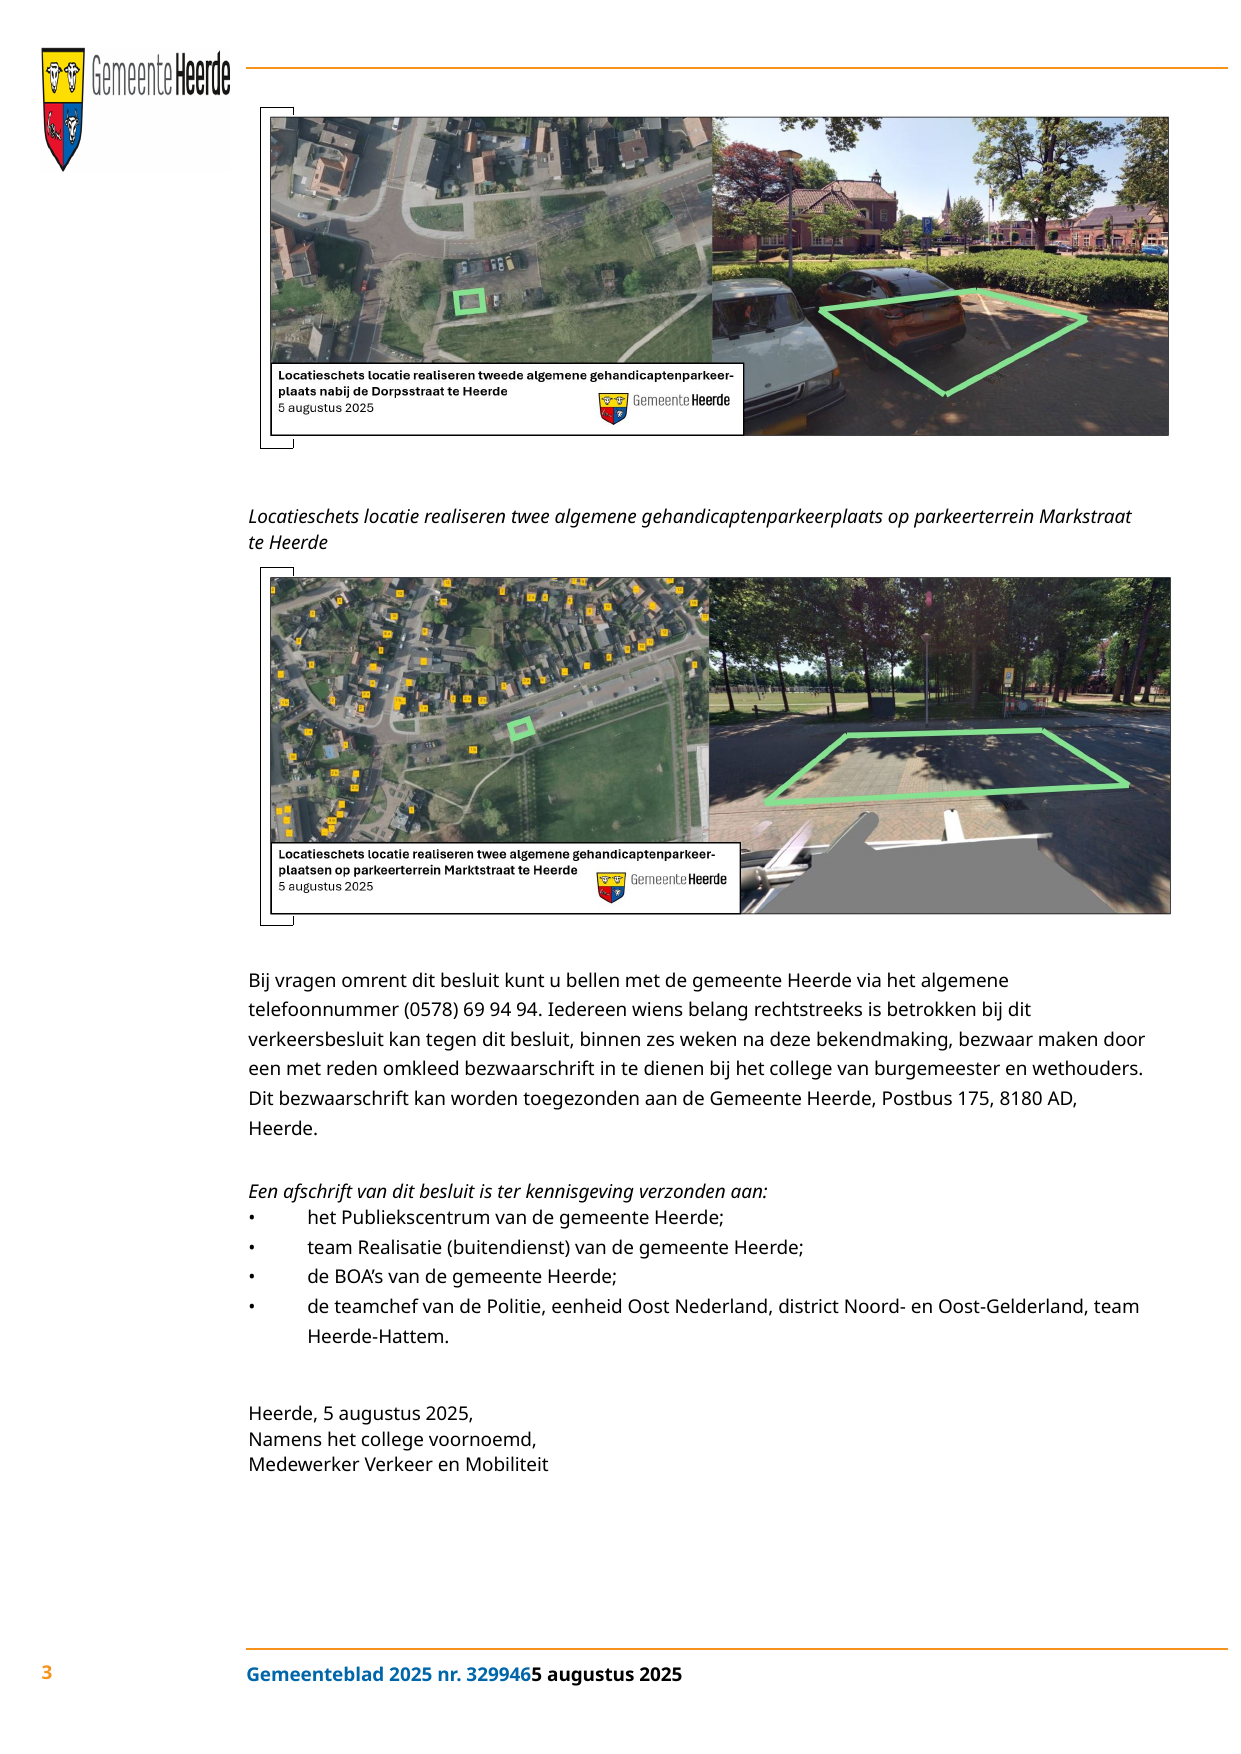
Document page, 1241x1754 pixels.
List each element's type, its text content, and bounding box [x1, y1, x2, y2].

picture [41, 47, 231, 172]
list team Realisatie (buitendienst) van de gemeente Heerde; [248, 1234, 1152, 1260]
list de teamchef van de Politie, eenheid Oost Nederland, district Noord- en Oost-Gelderland, team Heerde-Hattem. [248, 1293, 1152, 1348]
text Namens het college voornoemd, [248, 1426, 1152, 1452]
list de BOA’s van de gemeente Heerde; [248, 1264, 1152, 1289]
text Bij vragen omrent dit besluit kunt u bellen met de gemeente Heerde via het algemene telefoonnummer (0578) 69 94 94. Iedereen wiens belang rechtstreeks is betrokken bij dit verkeersbesluit kan tegen dit besluit, binnen zes weken na deze bekendmaking, bezwaar maken door een met reden omkleed bezwaarschrift in te dienen bij het college van burgemeester en wethouders. Dit bezwaarschrift kan worden toegezonden aan de Gemeente Heerde, Postbus 175, 8180 AD, Heerde. [248, 967, 1152, 1141]
list het Publiekscentrum van de gemeente Heerde; [248, 1204, 1152, 1230]
picture [268, 115, 1173, 439]
picture [268, 576, 1173, 916]
text Medewerker Verkeer en Mobiliteit [248, 1452, 1152, 1477]
text Een afschrift van dit besluit is ter kennisgeving verzonden aan: [248, 1179, 1152, 1204]
text Heerde, 5 augustus 2025, [248, 1400, 1152, 1426]
text Locatieschets locatie realiseren twee algemene gehandicaptenparkeerplaats op parkeerterrein Markstraat te Heerde [248, 504, 1152, 555]
